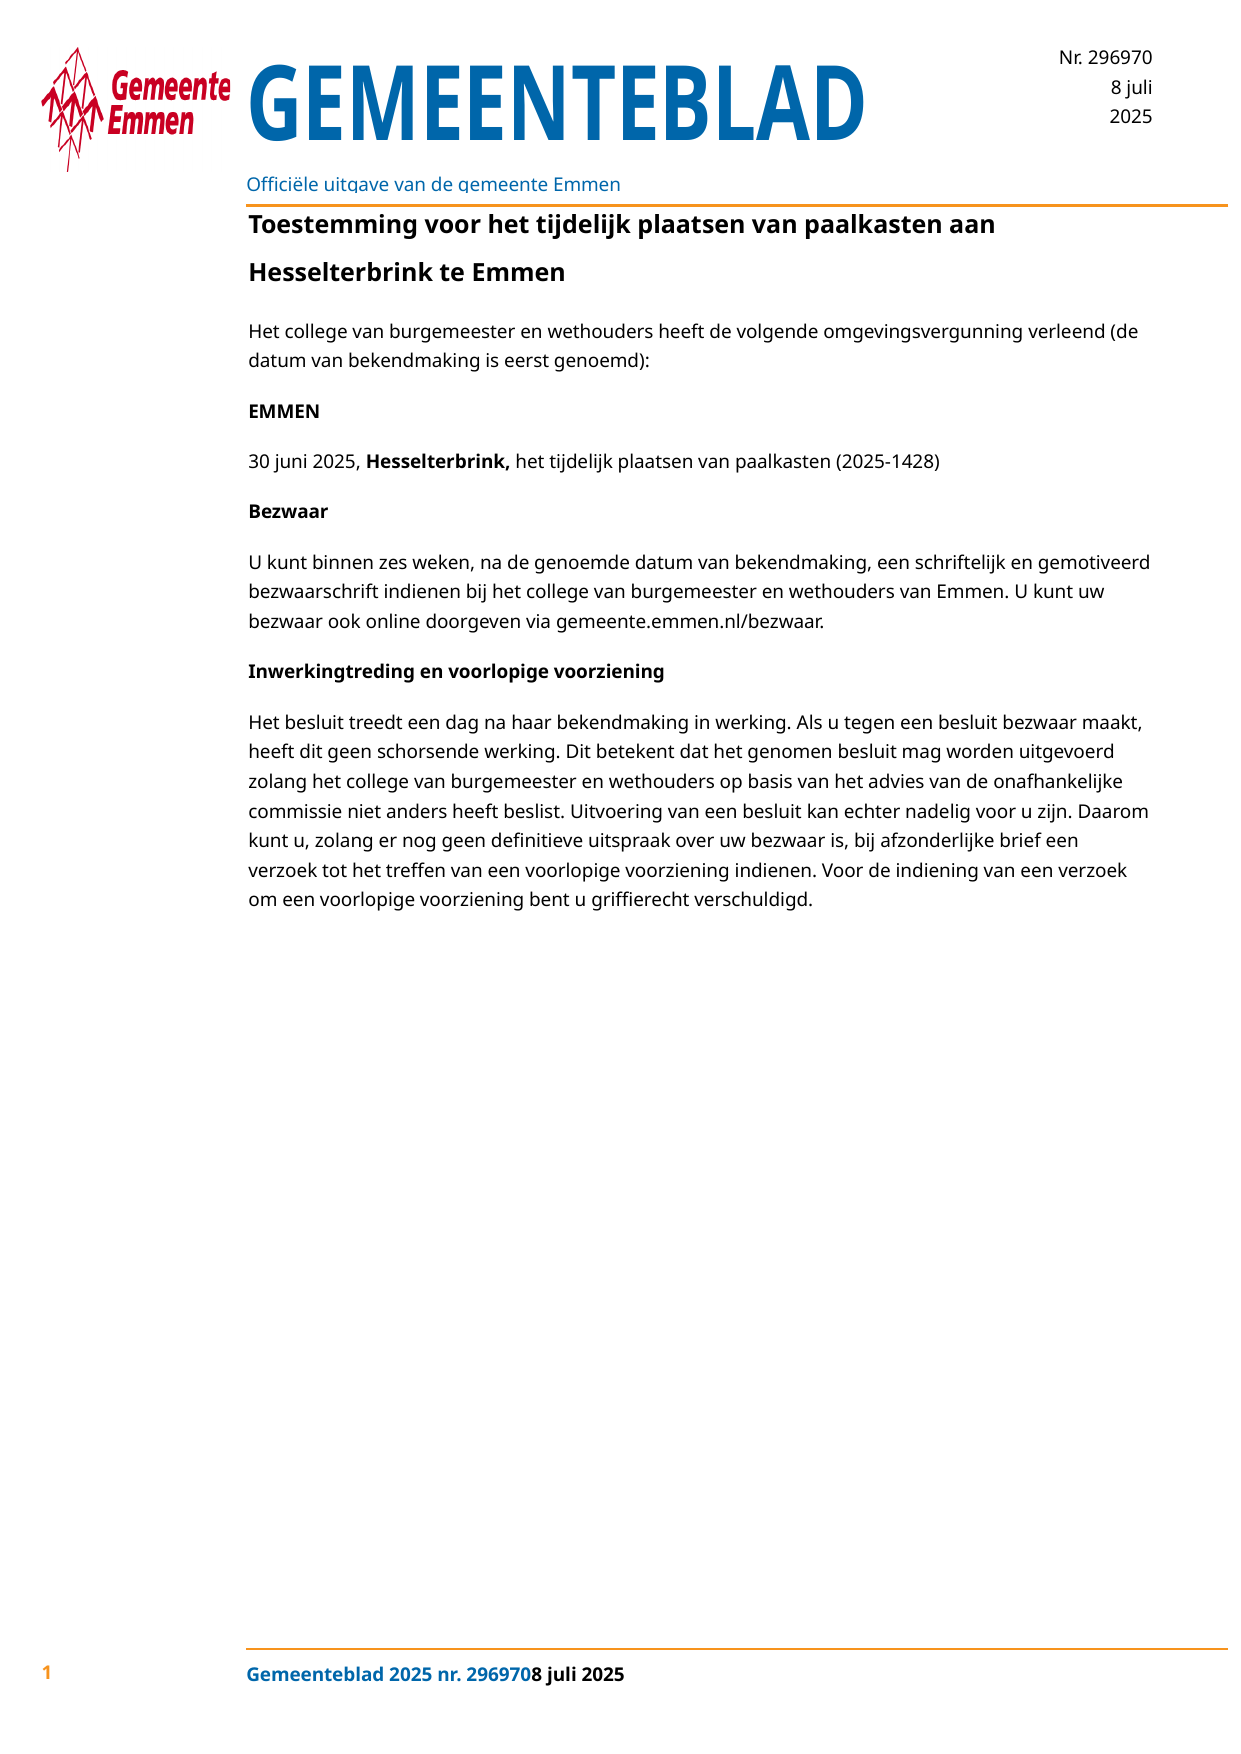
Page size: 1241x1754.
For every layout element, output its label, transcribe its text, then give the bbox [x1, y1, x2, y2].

text Inwerkingtreding en voorlopige voorziening [248, 659, 1152, 684]
text U kunt binnen zes weken, na de genoemde datum van bekendmaking, een schriftelijk en gemotiveerd bezwaarschrift indienen bij het college van burgemeester en wethouders van Emmen. U kunt uw bezwaar ook online doorgeven via gemeente.emmen.nl/bezwaar. [248, 549, 1152, 634]
picture [41, 47, 231, 172]
text Bezwaar [248, 499, 1152, 524]
text Het besluit treedt een dag na haar bekendmaking in werking. Als u tegen een besluit bezwaar maakt, heeft dit geen schorsende werking. Dit betekent dat het genomen besluit mag worden uitgevoerd zolang het college van burgemeester en wethouders op basis van het advies van de onafhankelijke commissie niet anders heeft beslist. Uitvoering van een besluit kan echter nadelig voor u zijn. Daarom kunt u, zolang er nog geen definitieve uitspraak over uw bezwaar is, bij afzonderlijke brief een verzoek tot het treffen van een voorlopige voorziening indienen. Voor de indiening van een verzoek om een voorlopige voorziening bent u griffierecht verschuldigd. [248, 709, 1152, 912]
text EMMEN [248, 398, 1152, 424]
text Het college van burgemeester en wethouders heeft de volgende omgevingsvergunning verleend (de datum van bekendmaking is eerst genoemd): [248, 318, 1152, 373]
text Toestemming voor het tijdelijk plaatsen van paalkasten aan Hesselterbrink te Emmen [248, 207, 1152, 288]
text 30 juni 2025, Hesselterbrink, het tijdelijk plaatsen van paalkasten (2025-1428) [248, 448, 1152, 474]
